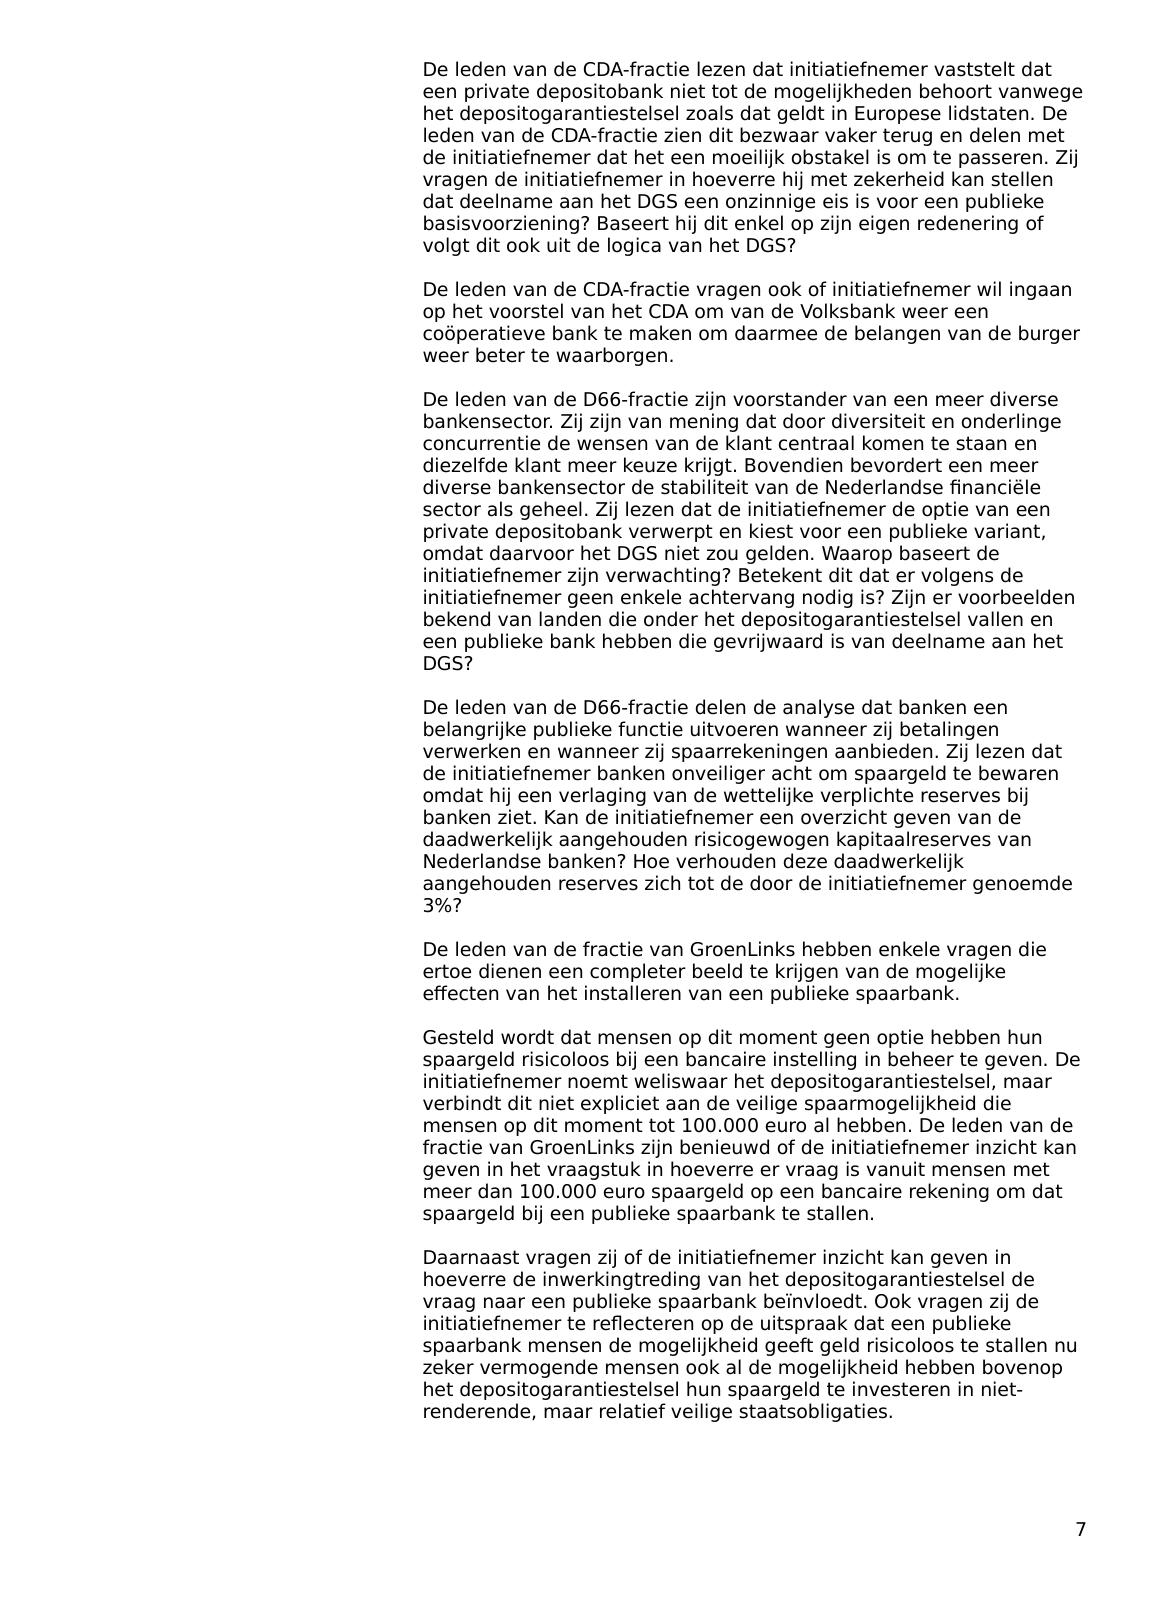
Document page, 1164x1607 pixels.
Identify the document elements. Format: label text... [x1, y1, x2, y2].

text De leden van de fractie van GroenLinks hebben enkele vragen die ertoe dienen een completer beeld te krijgen van de mogelijke effecten van het installeren van een publieke spaarbank. [422, 939, 1087, 1005]
text De leden van de D66-fractie delen de analyse dat banken een belangrijke publieke functie uitvoeren wanneer zij betalingen verwerken en wanneer zij spaarrekeningen aanbieden. Zij lezen dat de initiatiefnemer banken onveiliger acht om spaargeld te bewaren omdat hij een verlaging van de wettelijke verplichte reserves bij banken ziet. Kan de initiatiefnemer een overzicht geven van de daadwerkelijk aangehouden risicogewogen kapitaalreserves van Nederlandse banken? Hoe verhouden deze daadwerkelijk aangehouden reserves zich tot de door de initiatiefnemer genoemde 3%? [422, 697, 1087, 917]
text Daarnaast vragen zij of de initiatiefnemer inzicht kan geven in hoeverre de inwerkingtreding van het depositogarantiestelsel de vraag naar een publieke spaarbank beïnvloedt. Ook vragen zij de initiatiefnemer te reflecteren op de uitspraak dat een publieke spaarbank mensen de mogelijkheid geeft geld risicoloos te stallen nu zeker vermogende mensen ook al de mogelijkheid hebben bovenop het depositogarantiestelsel hun spaargeld te investeren in niet-renderende, maar relatief veilige staatsobligaties. [422, 1247, 1087, 1423]
text De leden van de D66-fractie zijn voorstander van een meer diverse bankensector. Zij zijn van mening dat door diversiteit en onderlinge concurrentie de wensen van de klant centraal komen te staan en diezelfde klant meer keuze krijgt. Bovendien bevordert een meer diverse bankensector de stabiliteit van de Nederlandse financiële sector als geheel. Zij lezen dat de initiatiefnemer de optie van een private depositobank verwerpt en kiest voor een publieke variant, omdat daarvoor het DGS niet zou gelden. Waarop baseert de initiatiefnemer zijn verwachting? Betekent dit dat er volgens de initiatiefnemer geen enkele achtervang nodig is? Zijn er voorbeelden bekend van landen die onder het depositogarantiestelsel vallen en een publieke bank hebben die gevrijwaard is van deelname aan het DGS? [422, 389, 1087, 675]
text Gesteld wordt dat mensen op dit moment geen optie hebben hun spaargeld risicoloos bij een bancaire instelling in beheer te geven. De initiatiefnemer noemt weliswaar het depositogarantiestelsel, maar verbindt dit niet expliciet aan de veilige spaarmogelijkheid die mensen op dit moment tot 100.000 euro al hebben. De leden van de fractie van GroenLinks zijn benieuwd of de initiatiefnemer inzicht kan geven in het vraagstuk in hoeverre er vraag is vanuit mensen met meer dan 100.000 euro spaargeld op een bancaire rekening om dat spaargeld bij een publieke spaarbank te stallen. [422, 1027, 1087, 1225]
text De leden van de CDA-fractie lezen dat initiatiefnemer vaststelt dat een private depositobank niet tot de mogelijkheden behoort vanwege het depositogarantiestelsel zoals dat geldt in Europese lidstaten. De leden van de CDA-fractie zien dit bezwaar vaker terug en delen met de initiatiefnemer dat het een moeilijk obstakel is om te passeren. Zij vragen de initiatiefnemer in hoeverre hij met zekerheid kan stellen dat deelname aan het DGS een onzinnige eis is voor een publieke basisvoorziening? Baseert hij dit enkel op zijn eigen redenering of volgt dit ook uit de logica van het DGS? [422, 59, 1087, 257]
text De leden van de CDA-fractie vragen ook of initiatiefnemer wil ingaan op het voorstel van het CDA om van de Volksbank weer een coöperatieve bank te maken om daarmee de belangen van de burger weer beter te waarborgen. [422, 279, 1087, 367]
